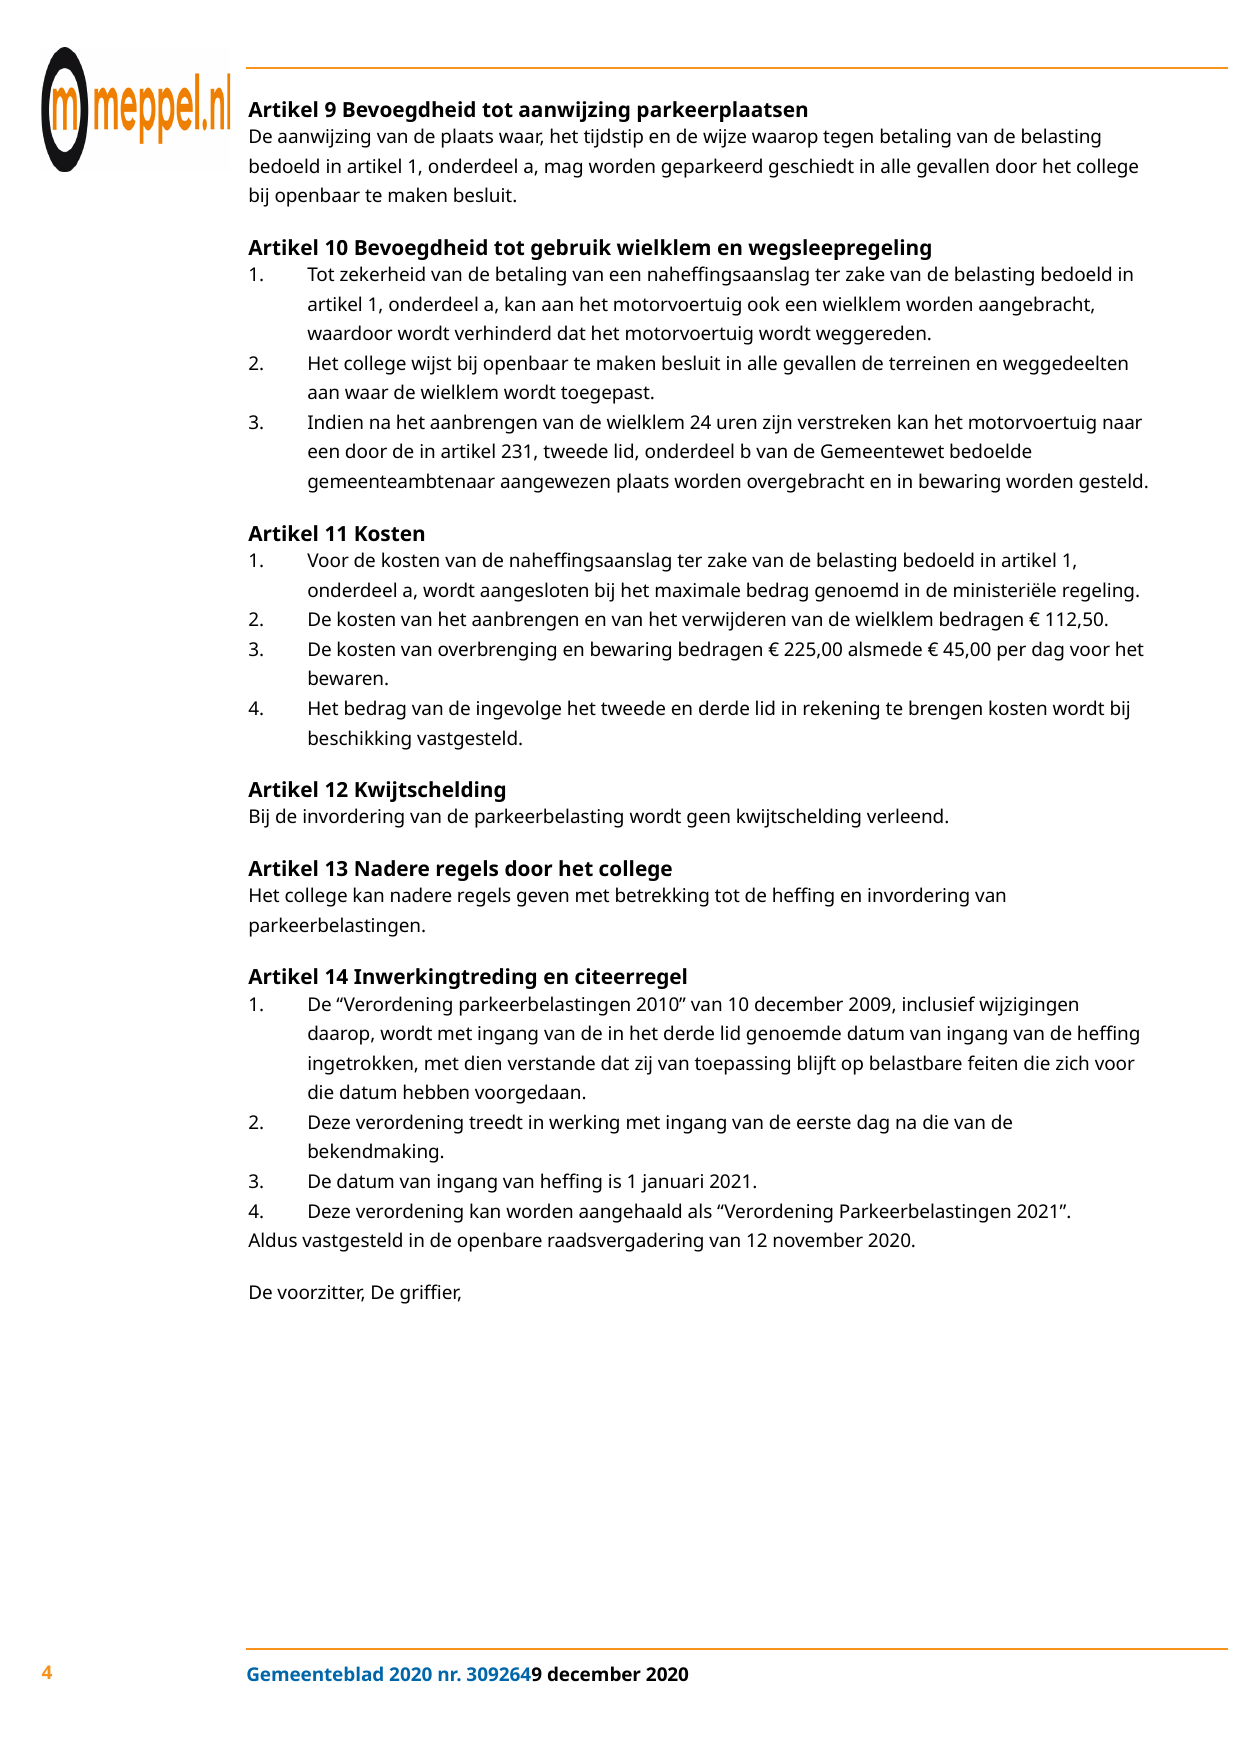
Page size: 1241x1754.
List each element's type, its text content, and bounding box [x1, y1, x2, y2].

list Deze verordening treedt in werking met ingang van de eerste dag na die van de bekendmaking. [248, 1109, 1152, 1164]
picture [41, 47, 231, 172]
list Tot zekerheid van de betaling van een naheffingsaanslag ter zake van de belasting bedoeld in artikel 1, onderdeel a, kan aan het motorvoertuig ook een wielklem worden aangebracht, waardoor wordt verhinderd dat het motorvoertuig wordt weggereden. [248, 261, 1152, 346]
list Voor de kosten van de naheffingsaanslag ter zake van de belasting bedoeld in artikel 1, onderdeel a, wordt aangesloten bij het maximale bedrag genoemd in de ministeriële regeling. [248, 547, 1152, 602]
text Artikel 11 Kosten [248, 519, 1152, 547]
list De “Verordening parkeerbelastingen 2010” van 10 december 2009, inclusief wijzigingen daarop, wordt met ingang van de in het derde lid genoemde datum van ingang van de heffing ingetrokken, met dien verstande dat zij van toepassing blijft op belastbare feiten die zich voor die datum hebben voorgedaan. [248, 991, 1152, 1105]
text Artikel 12 Kwijtschelding [248, 775, 1152, 803]
text Bij de invordering van de parkeerbelasting wordt geen kwijtschelding verleend. [248, 803, 1152, 829]
list Deze verordening kan worden aangehaald als “Verordening Parkeerbelastingen 2021”. [248, 1198, 1152, 1224]
list Het college wijst bij openbaar te maken besluit in alle gevallen de terreinen en weggedeelten aan waar de wielklem wordt toegepast. [248, 350, 1152, 405]
text Artikel 9 Bevoegdheid tot aanwijzing parkeerplaatsen [248, 95, 1152, 123]
text De aanwijzing van de plaats waar, het tijdstip en de wijze waarop tegen betaling van de belasting bedoeld in artikel 1, onderdeel a, mag worden geparkeerd geschiedt in alle gevallen door het college bij openbaar te maken besluit. [248, 123, 1152, 208]
list De datum van ingang van heffing is 1 januari 2021. [248, 1168, 1152, 1194]
text De voorzitter, De griffier, [248, 1279, 1152, 1305]
list De kosten van overbrenging en bewaring bedragen € 225,00 alsmede € 45,00 per dag voor het bewaren. [248, 636, 1152, 691]
list Het bedrag van de ingevolge het tweede en derde lid in rekening te brengen kosten wordt bij beschikking vastgesteld. [248, 695, 1152, 750]
text Artikel 10 Bevoegdheid tot gebruik wielklem en wegsleepregeling [248, 233, 1152, 261]
list De kosten van het aanbrengen en van het verwijderen van de wielklem bedragen € 112,50. [248, 606, 1152, 632]
text Artikel 14 Inwerkingtreding en citeerregel [248, 962, 1152, 991]
text Het college kan nadere regels geven met betrekking tot de heffing en invordering van parkeerbelastingen. [248, 882, 1152, 938]
list Indien na het aanbrengen van de wielklem 24 uren zijn verstreken kan het motorvoertuig naar een door de in artikel 231, tweede lid, onderdeel b van de Gemeentewet bedoelde gemeenteambtenaar aangewezen plaats worden overgebracht en in bewaring worden gesteld. [248, 409, 1152, 494]
text Aldus vastgesteld in de openbare raadsvergadering van 12 november 2020. [248, 1227, 1152, 1253]
text Artikel 13 Nadere regels door het college [248, 854, 1152, 882]
